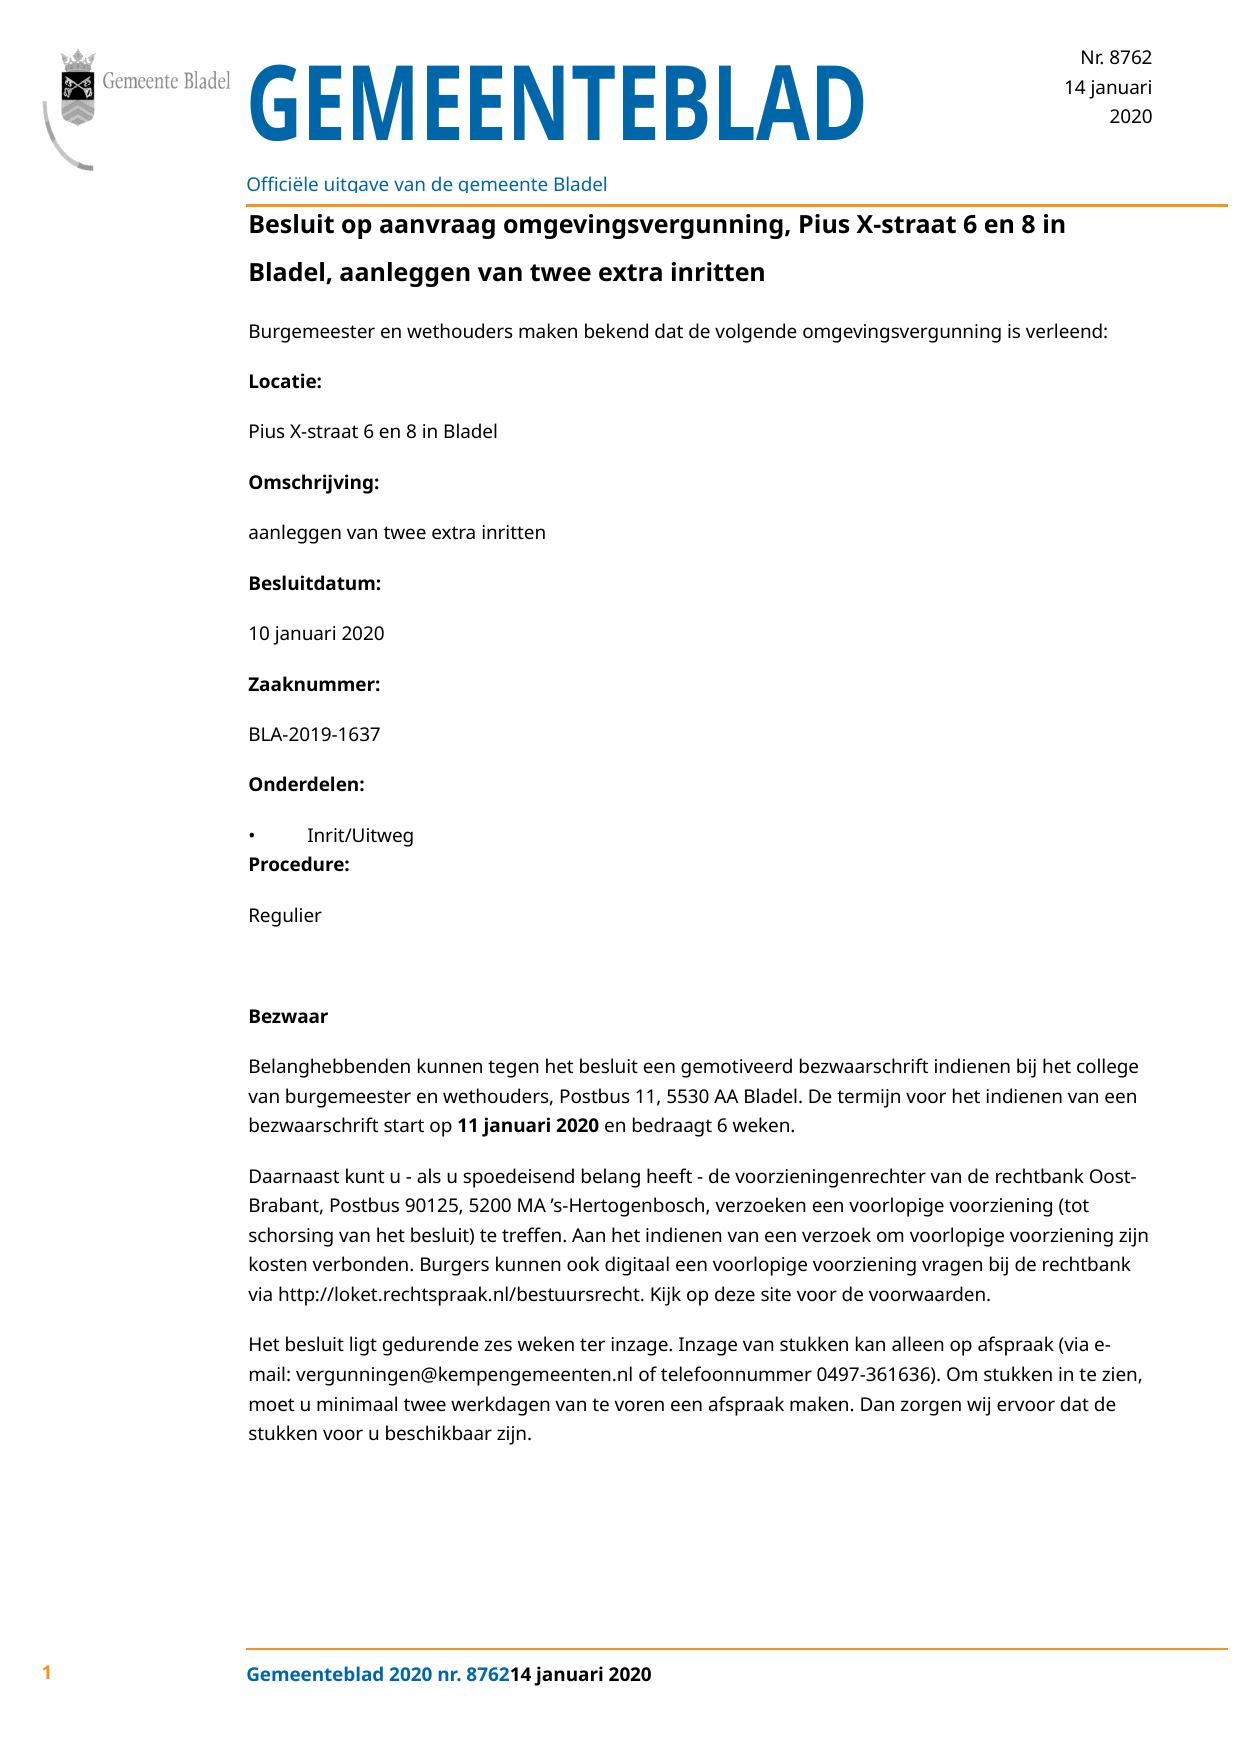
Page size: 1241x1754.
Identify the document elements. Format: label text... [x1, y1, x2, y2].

text Pius X-straat 6 en 8 in Bladel [248, 419, 1152, 444]
text Locatie: [248, 368, 1152, 394]
picture [41, 47, 231, 172]
text BLA-2019-1637 [248, 721, 1152, 747]
list Inrit/Uitweg [248, 822, 1152, 848]
text Besluitdatum: [248, 570, 1152, 596]
text Onderdelen: [248, 772, 1152, 797]
text Omschrijving: [248, 469, 1152, 495]
text 10 januari 2020 [248, 620, 1152, 646]
text Besluit op aanvraag omgevingsvergunning, Pius X-straat 6 en 8 in Bladel, aanleggen van twee extra inritten [248, 207, 1152, 288]
text Burgemeester en wethouders maken bekend dat de volgende omgevingsvergunning is verleend: [248, 318, 1152, 344]
text Zaaknummer: [248, 671, 1152, 697]
text Belanghebbenden kunnen tegen het besluit een gemotiveerd bezwaarschrift indienen bij het college van burgemeester en wethouders, Postbus 11, 5530 AA Bladel. De termijn voor het indienen van een bezwaarschrift start op 11 januari 2020 en bedraagt 6 weken. [248, 1053, 1152, 1138]
text Regulier [248, 902, 1152, 928]
text Het besluit ligt gedurende zes weken ter inzage. Inzage van stukken kan alleen op afspraak (via e-mail: vergunningen@kempengemeenten.nl of telefoonnummer 0497-361636). Om stukken in te zien, moet u minimaal twee werkdagen van te voren een afspraak maken. Dan zorgen wij ervoor dat de stukken voor u beschikbaar zijn. [248, 1332, 1152, 1446]
text aanleggen van twee extra inritten [248, 519, 1152, 545]
text Daarnaast kunt u - als u spoedeisend belang heeft - de voorzieningenrechter van de rechtbank Oost-Brabant, Postbus 90125, 5200 MA ’s-Hertogenbosch, verzoeken een voorlopige voorziening (tot schorsing van het besluit) te treffen. Aan het indienen van een verzoek om voorlopige voorziening zijn kosten verbonden. Burgers kunnen ook digitaal een voorlopige voorziening vragen bij de rechtbank via http://loket.rechtspraak.nl/bestuursrecht. Kijk op deze site voor de voorwaarden. [248, 1163, 1152, 1307]
text Bezwaar [248, 1003, 1152, 1029]
text Procedure: [248, 852, 1152, 877]
